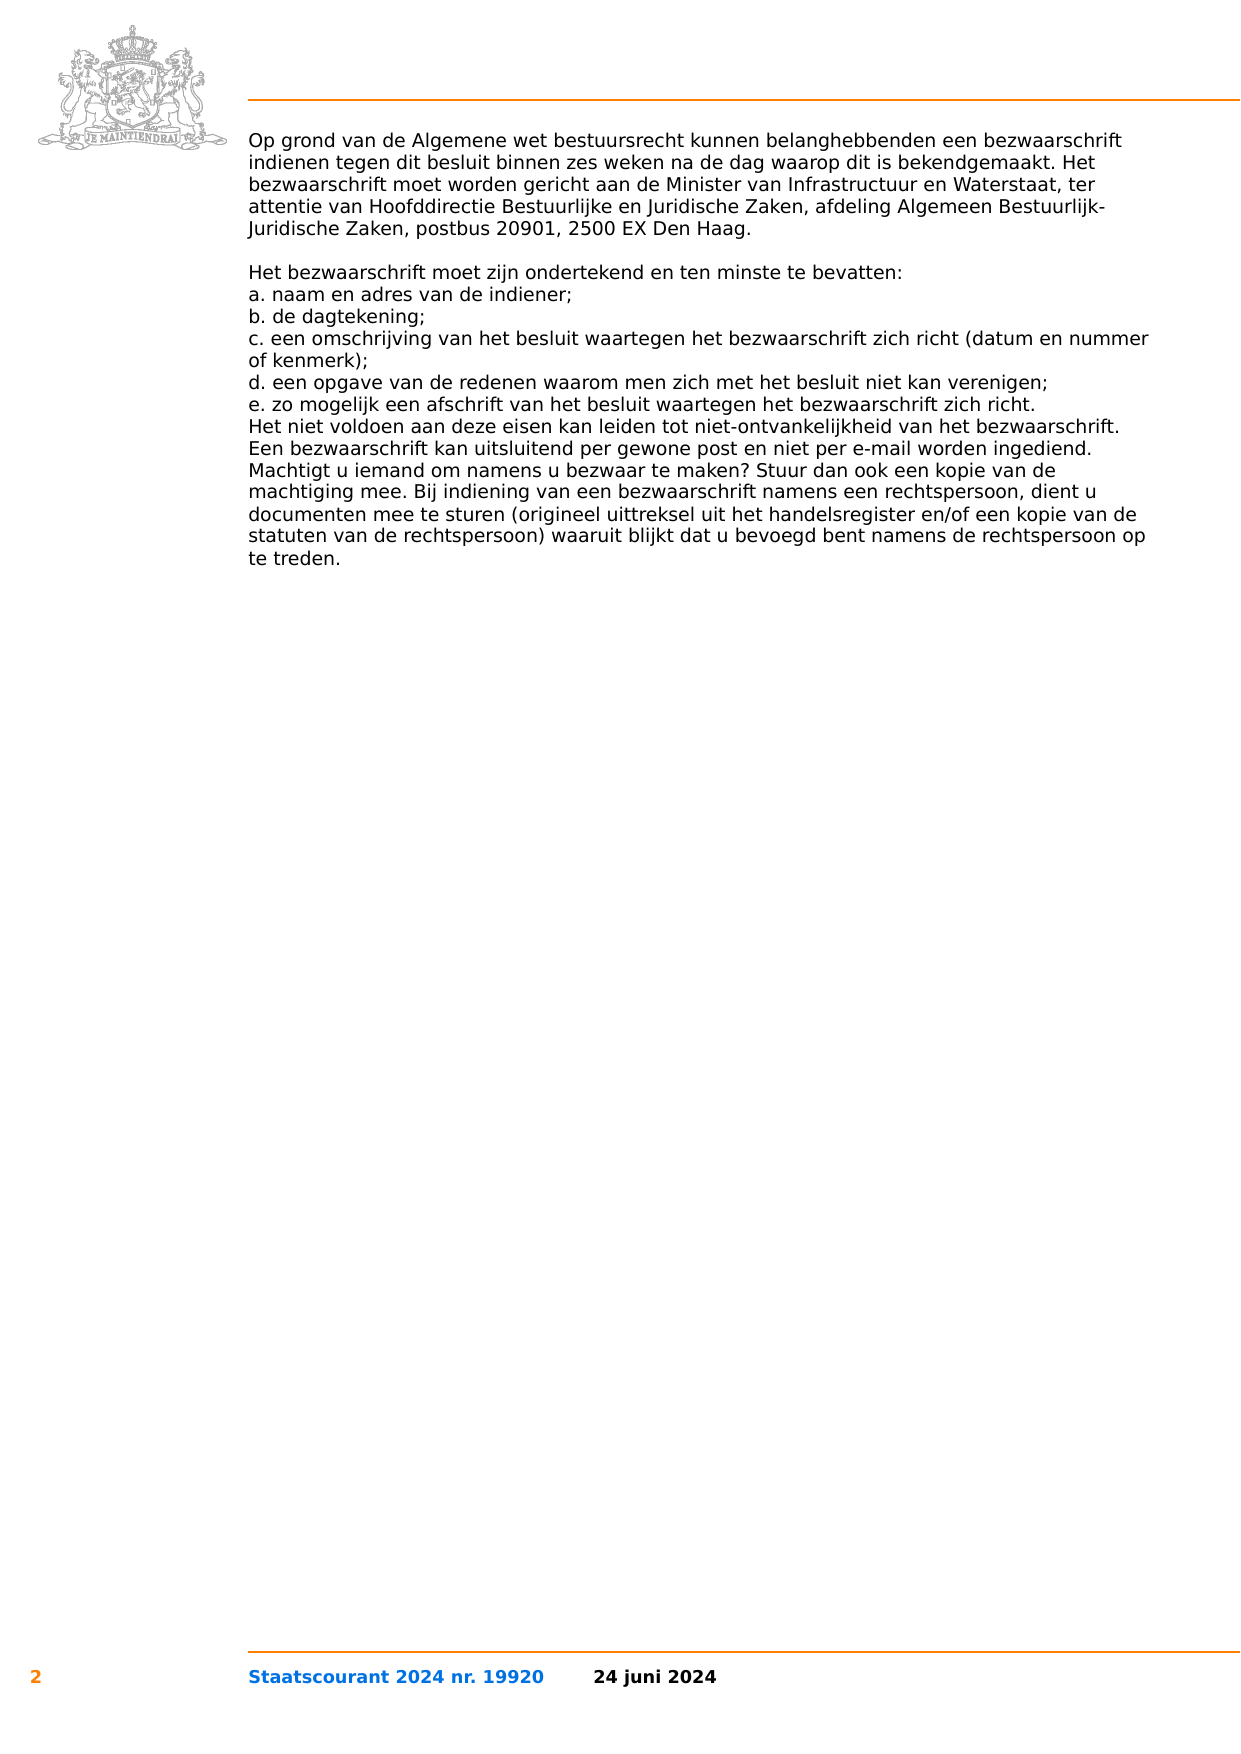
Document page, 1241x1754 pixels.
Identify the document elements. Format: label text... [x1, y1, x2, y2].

text Een bezwaarschrift kan uitsluitend per gewone post en niet per e-mail worden ingediend. Machtigt u iemand om namens u bezwaar te maken? Stuur dan ook een kopie van de machtiging mee. Bij indiening van een bezwaarschrift namens een rechtspersoon, dient u documenten mee te sturen (origineel uittreksel uit het handelsregister en/of een kopie van de statuten van de rechtspersoon) waaruit blijkt dat u bevoegd bent namens de rechtspersoon op te treden. [248, 437, 1163, 569]
text Het niet voldoen aan deze eisen kan leiden tot niet-ontvankelijkheid van het bezwaarschrift. [248, 416, 1163, 437]
text d. een opgave van de redenen waarom men zich met het besluit niet kan verenigen; [248, 372, 1163, 393]
text c. een omschrijving van het besluit waartegen het bezwaarschrift zich richt (datum en nummer of kenmerk); [248, 328, 1163, 372]
text b. de dagtekening; [248, 306, 1163, 328]
text Op grond van de Algemene wet bestuursrecht kunnen belanghebbenden een bezwaarschrift indienen tegen dit besluit binnen zes weken na de dag waarop dit is bekendgemaakt. Het bezwaarschrift moet worden gericht aan de Minister van Infrastructuur en Waterstaat, ter attentie van Hoofddirectie Bestuurlijke en Juridische Zaken, afdeling Algemeen Bestuurlijk-Juridische Zaken, postbus 20901, 2500 EX Den Haag. [248, 130, 1163, 240]
picture [38, 25, 227, 150]
text Het bezwaarschrift moet zijn ondertekend en ten minste te bevatten: [248, 262, 1163, 284]
text a. naam en adres van de indiener; [248, 284, 1163, 306]
text e. zo mogelijk een afschrift van het besluit waartegen het bezwaarschrift zich richt. [248, 393, 1163, 416]
